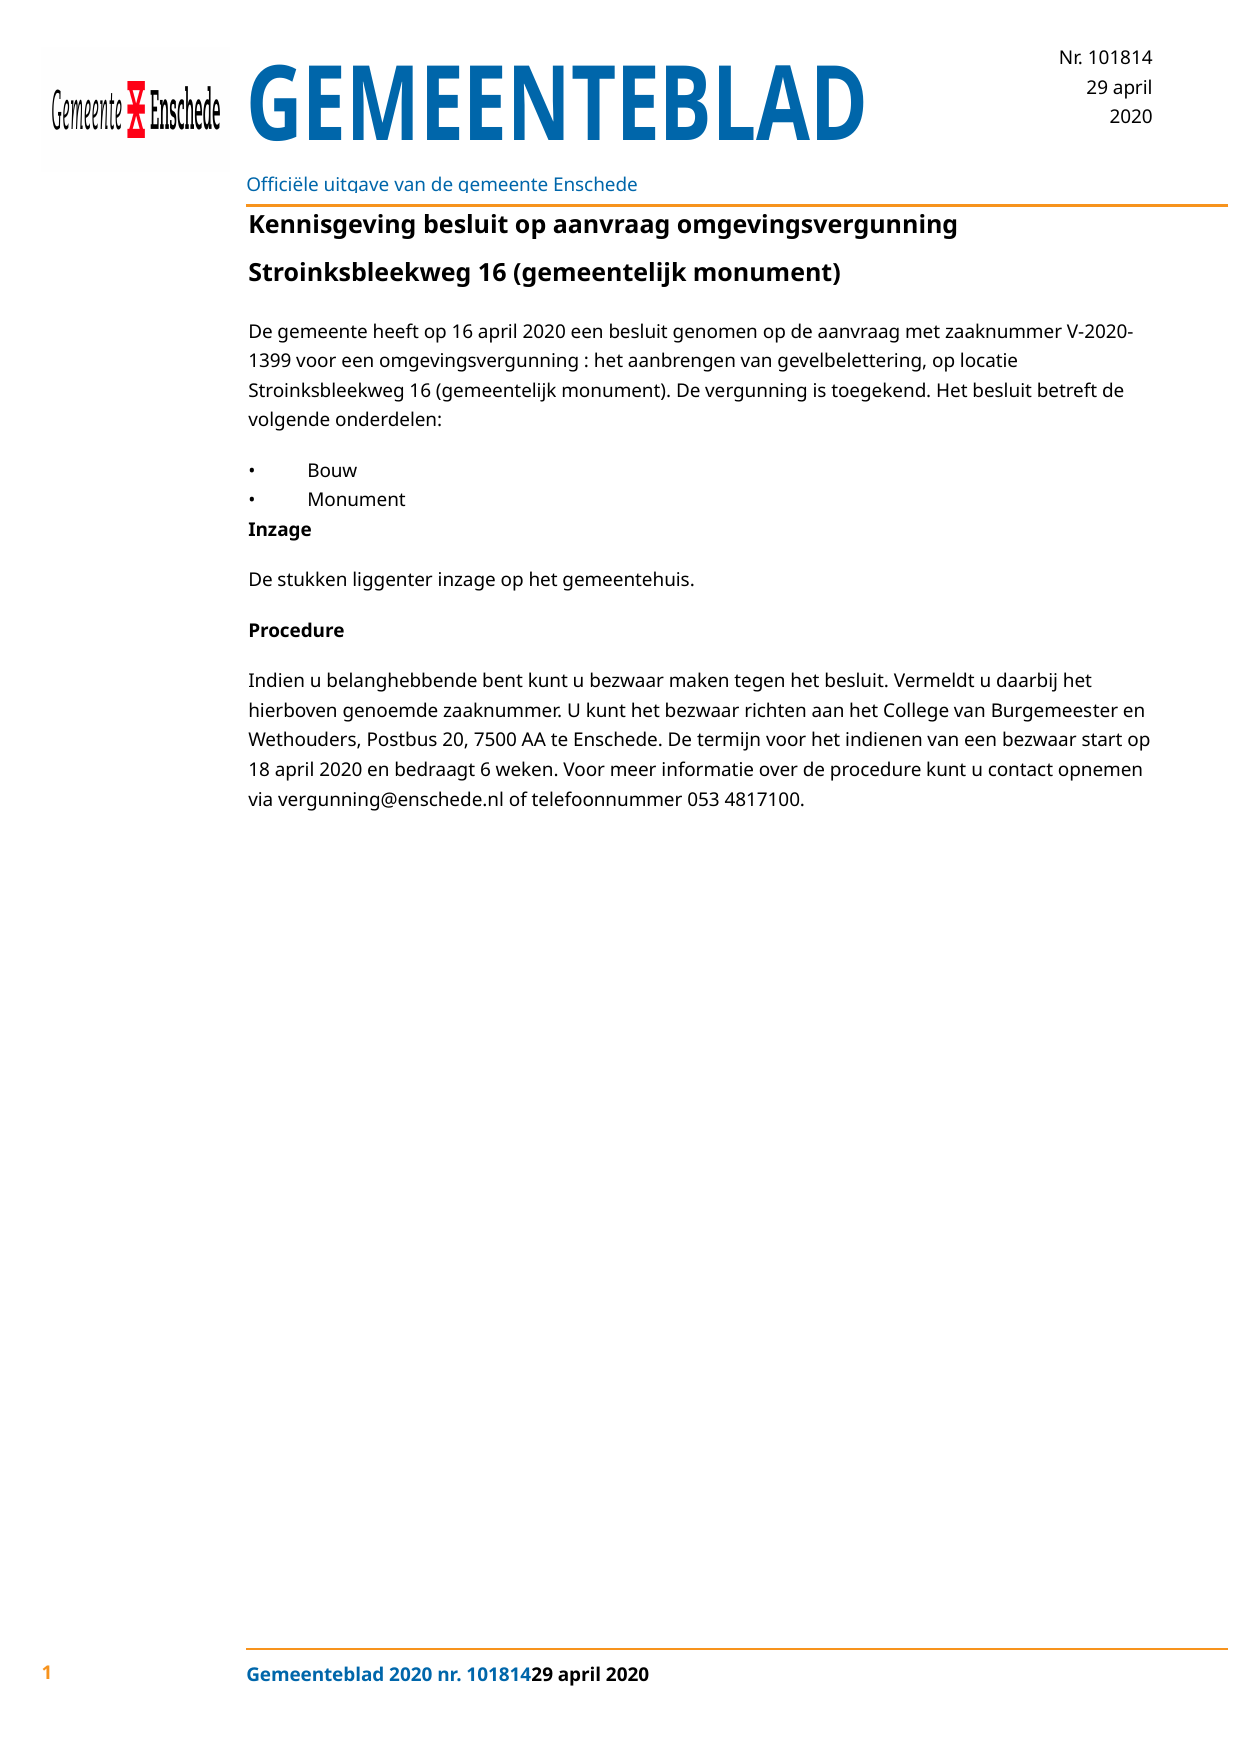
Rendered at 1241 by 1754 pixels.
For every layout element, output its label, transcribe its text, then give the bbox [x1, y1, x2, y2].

text Indien u belanghebbende bent kunt u bezwaar maken tegen het besluit. Vermeldt u daarbij het hierboven genoemde zaaknummer. U kunt het bezwaar richten aan het College van Burgemees­ter en Wethouders, Postbus 20, 7500 AA te Enschede. De termijn voor het indienen van een bezwaar start op 18 april 2020 en bedraagt 6 weken. Voor meer informatie over de procedure kunt u contact opnemen via vergunning@enschede.nl of telefoonnummer 053 4817100. [248, 667, 1152, 812]
picture [41, 47, 231, 172]
list Bouw [248, 457, 1152, 483]
text Inzage [248, 516, 1152, 542]
list Monument [248, 487, 1152, 512]
text Procedure [248, 617, 1152, 643]
text De stukken liggenter inzage op het gemeentehuis. [248, 567, 1152, 592]
text De gemeente heeft op 16 april 2020 een besluit genomen op de aanvraag met zaaknummer V-2020-1399 voor een omgevingsvergunning : het aanbrengen van gevelbelettering, op locatie Stroinksbleekweg 16 (gemeentelijk monument). De vergunning is toegekend. Het besluit betreft de volgende onderdelen: [248, 318, 1152, 432]
text Kennisgeving besluit op aanvraag omgevingsvergunning Stroinksbleekweg 16 (gemeentelijk monument) [248, 207, 1152, 288]
